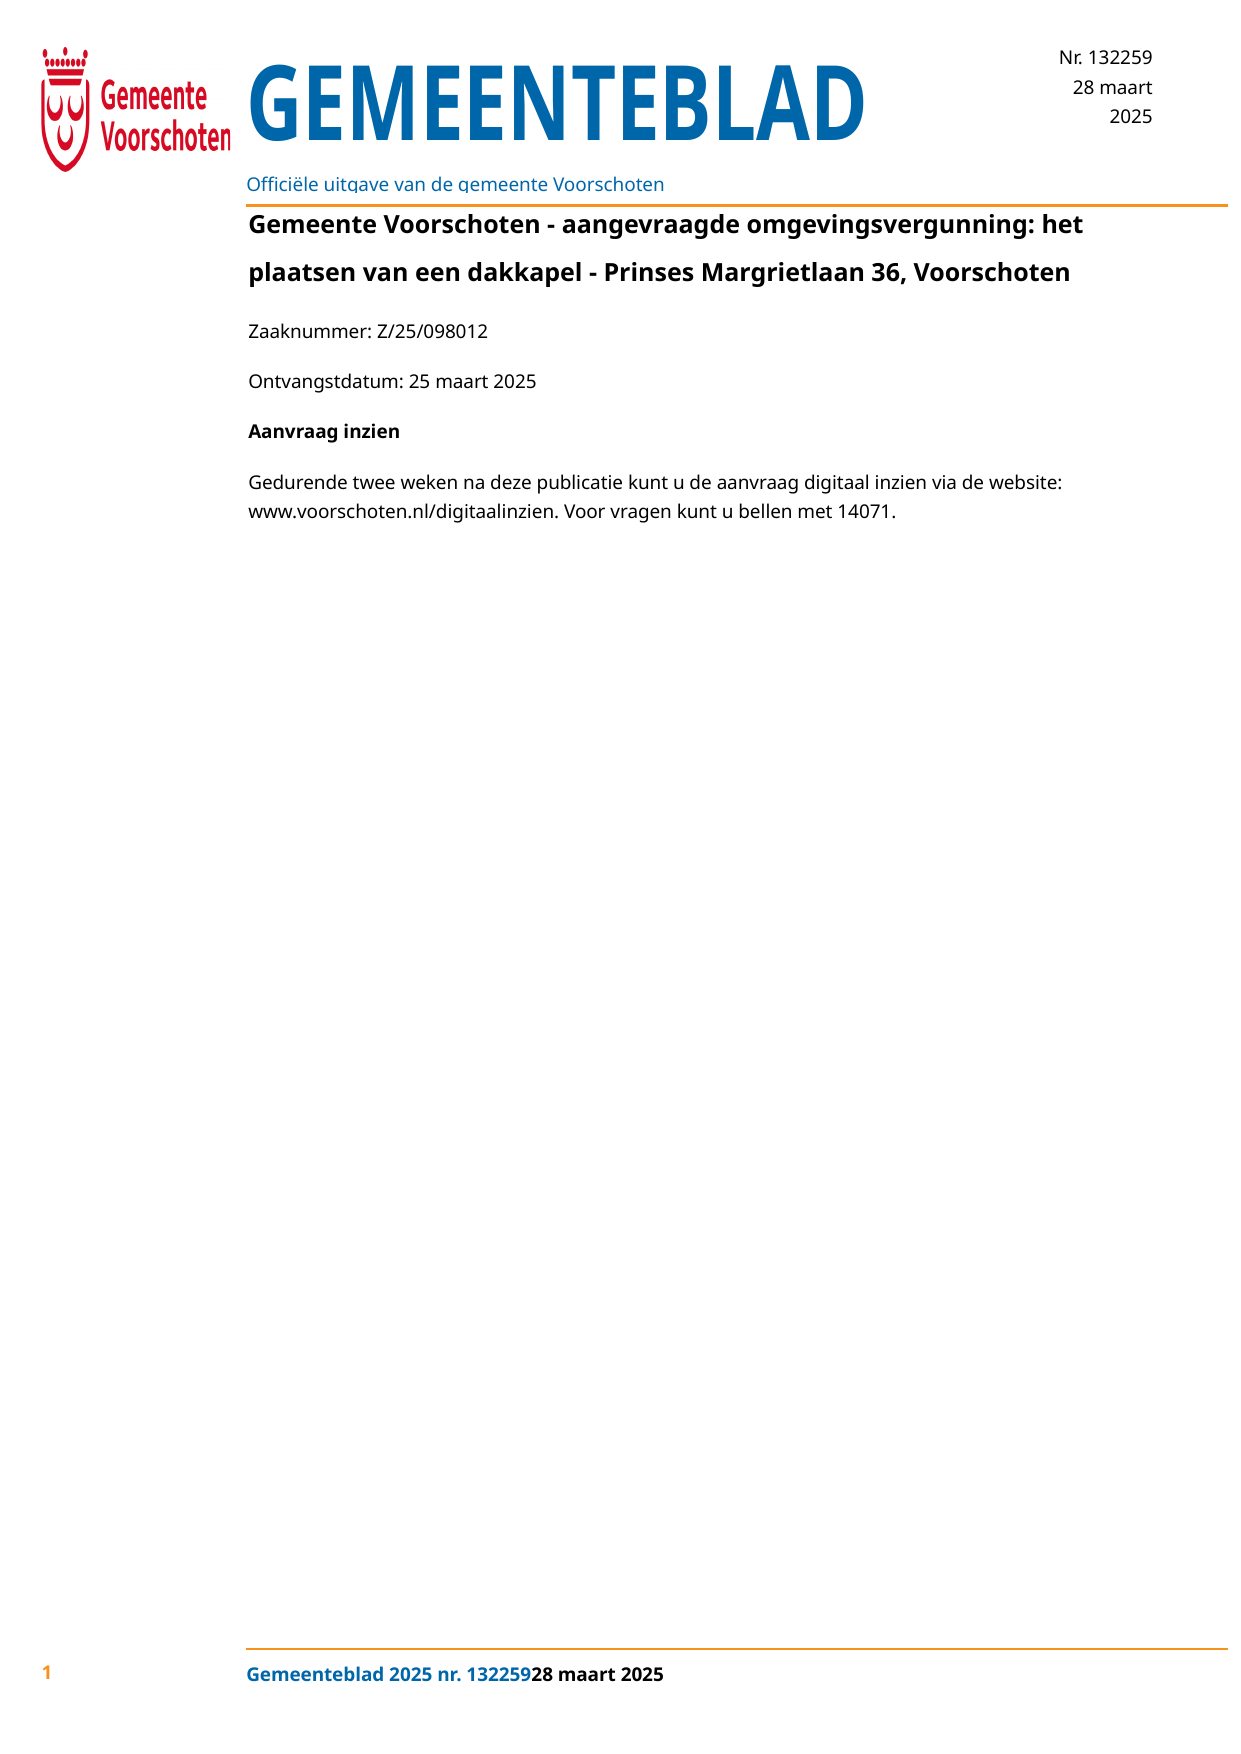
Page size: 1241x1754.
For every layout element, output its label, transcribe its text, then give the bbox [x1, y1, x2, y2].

text Gedurende twee weken na deze publicatie kunt u de aanvraag digitaal inzien via de website: www.voorschoten.nl/digitaalinzien. Voor vragen kunt u bellen met 14071. [248, 469, 1152, 524]
text Gemeente Voorschoten - aangevraagde omgevingsvergunning: het plaatsen van een dakkapel - Prinses Margrietlaan 36, Voorschoten [248, 207, 1152, 288]
text Zaaknummer: Z/25/098012 [248, 318, 1152, 344]
picture [41, 47, 231, 172]
text Ontvangstdatum: 25 maart 2025 [248, 368, 1152, 394]
text Aanvraag inzien [248, 419, 1152, 444]
